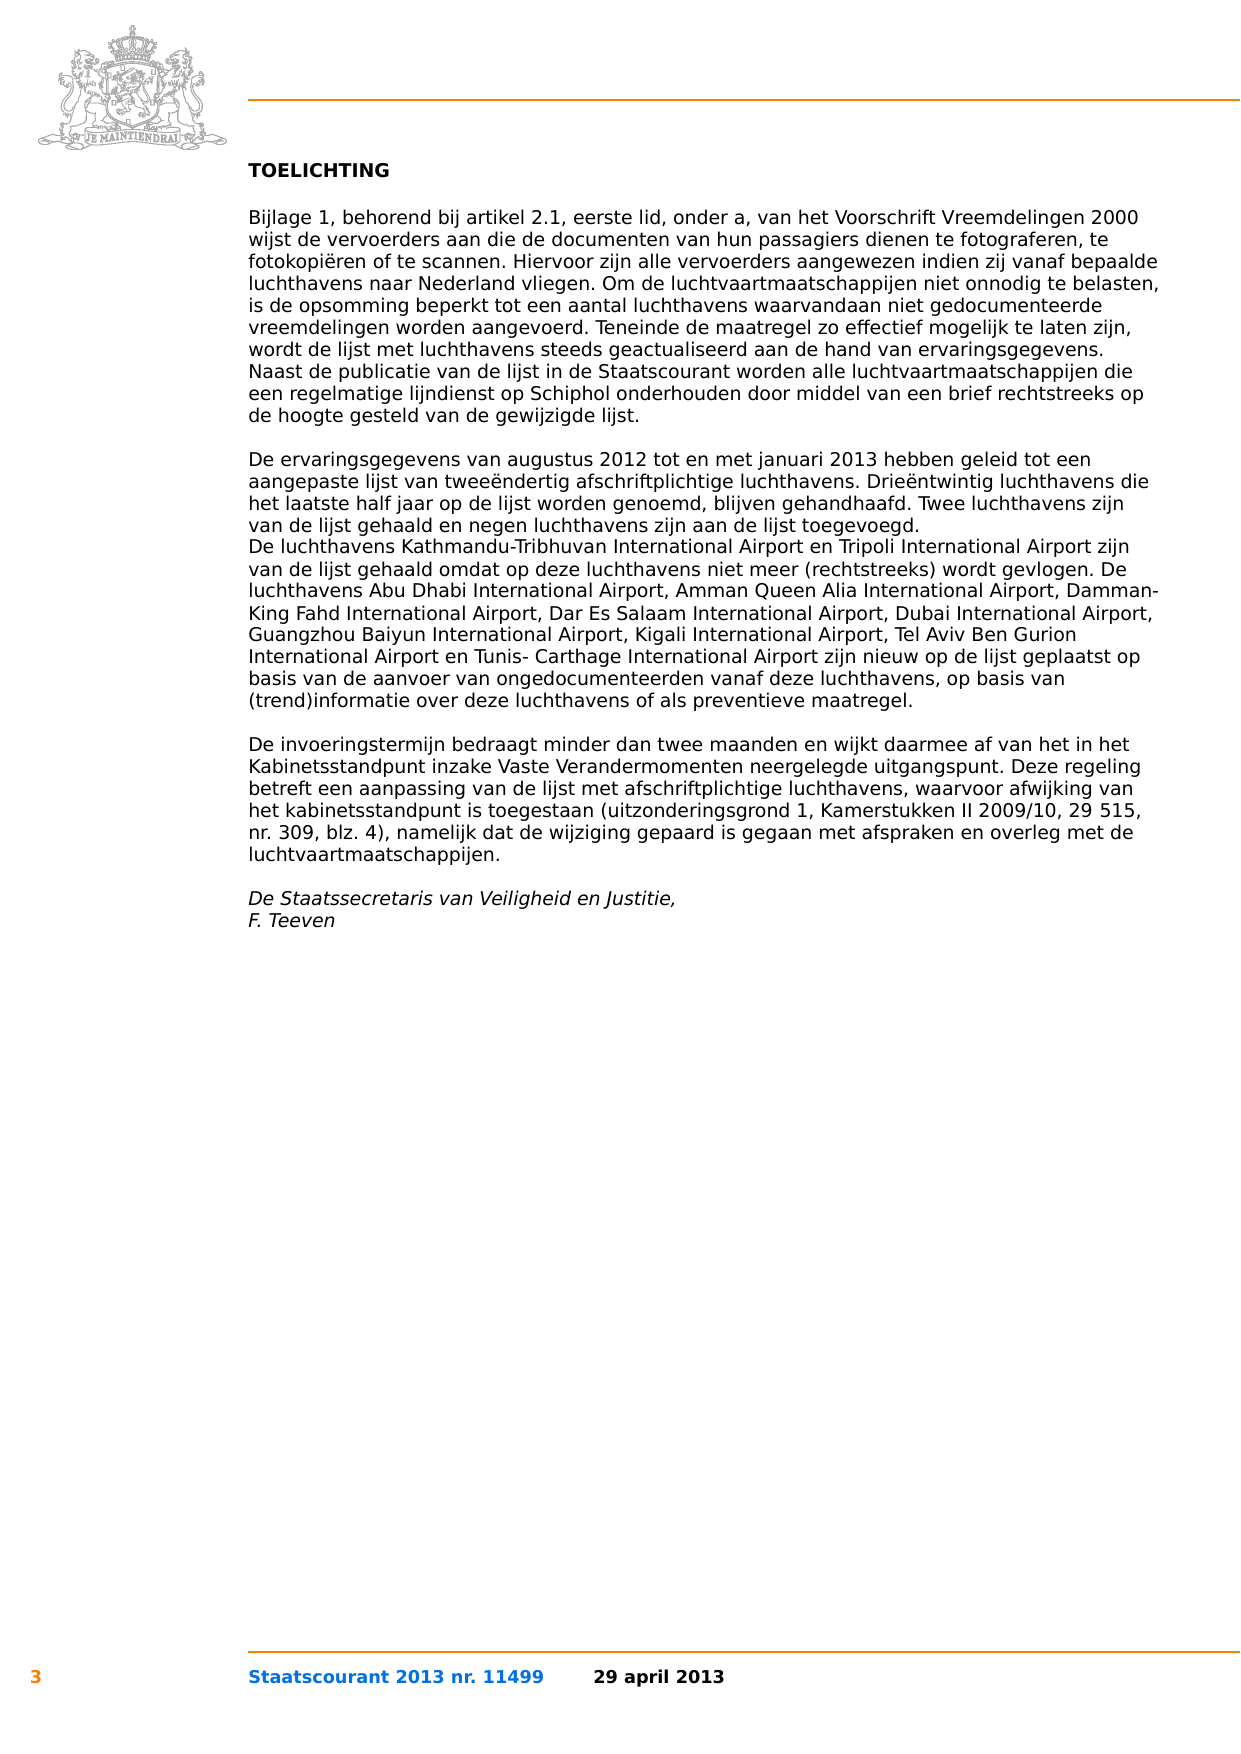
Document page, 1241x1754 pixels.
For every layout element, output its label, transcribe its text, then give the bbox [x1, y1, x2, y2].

picture [38, 25, 227, 150]
text De luchthavens Kathmandu-Tribhuvan International Airport en Tripoli International Airport zijn van de lijst gehaald omdat op deze luchthavens niet meer (rechtstreeks) wordt gevlogen. De luchthavens Abu Dhabi International Airport, Amman Queen Alia International Airport, Damman- King Fahd International Airport, Dar Es Salaam International Airport, Dubai International Airport, Guangzhou Baiyun International Airport, Kigali International Airport, Tel Aviv Ben Gurion International Airport en Tunis- Carthage International Airport zijn nieuw op de lijst geplaatst op basis van de aanvoer van ongedocumenteerden vanaf deze luchthavens, op basis van (trend)informatie over deze luchthavens of als preventieve maatregel. [248, 536, 1163, 712]
text De ervaringsgegevens van augustus 2012 tot en met januari 2013 hebben geleid tot een aangepaste lijst van tweeëndertig afschriftplichtige luchthavens. Drieëntwintig luchthavens die het laatste half jaar op de lijst worden genoemd, blijven gehandhaafd. Twee luchthavens zijn van de lijst gehaald en negen luchthavens zijn aan de lijst toegevoegd. [248, 448, 1163, 536]
subtitle TOELICHTING [248, 160, 1163, 182]
text De invoeringstermijn bedraagt minder dan twee maanden en wijkt daarmee af van het in het Kabinetsstandpunt inzake Vaste Verandermomenten neergelegde uitgangspunt. Deze regeling betreft een aanpassing van de lijst met afschriftplichtige luchthavens, waarvoor afwijking van het kabinetsstandpunt is toegestaan (uitzonderingsgrond 1, Kamerstukken II 2009/10, 29 515, nr. 309, blz. 4), namelijk dat de wijziging gepaard is gegaan met afspraken en overleg met de luchtvaartmaatschappijen. [248, 734, 1163, 866]
text De Staatssecretaris van Veiligheid en Justitie, F. Teeven [248, 888, 1163, 932]
text Bijlage 1, behorend bij artikel 2.1, eerste lid, onder a, van het Voorschrift Vreemdelingen 2000 wijst de vervoerders aan die de documenten van hun passagiers dienen te fotograferen, te fotokopiëren of te scannen. Hiervoor zijn alle vervoerders aangewezen indien zij vanaf bepaalde luchthavens naar Nederland vliegen. Om de luchtvaartmaatschappijen niet onnodig te belasten, is de opsomming beperkt tot een aantal luchthavens waarvandaan niet gedocumenteerde vreemdelingen worden aangevoerd. Teneinde de maatregel zo effectief mogelijk te laten zijn, wordt de lijst met luchthavens steeds geactualiseerd aan de hand van ervaringsgegevens. Naast de publicatie van de lijst in de Staatscourant worden alle luchtvaartmaatschappijen die een regelmatige lijndienst op Schiphol onderhouden door middel van een brief rechtstreeks op de hoogte gesteld van de gewijzigde lijst. [248, 207, 1163, 427]
